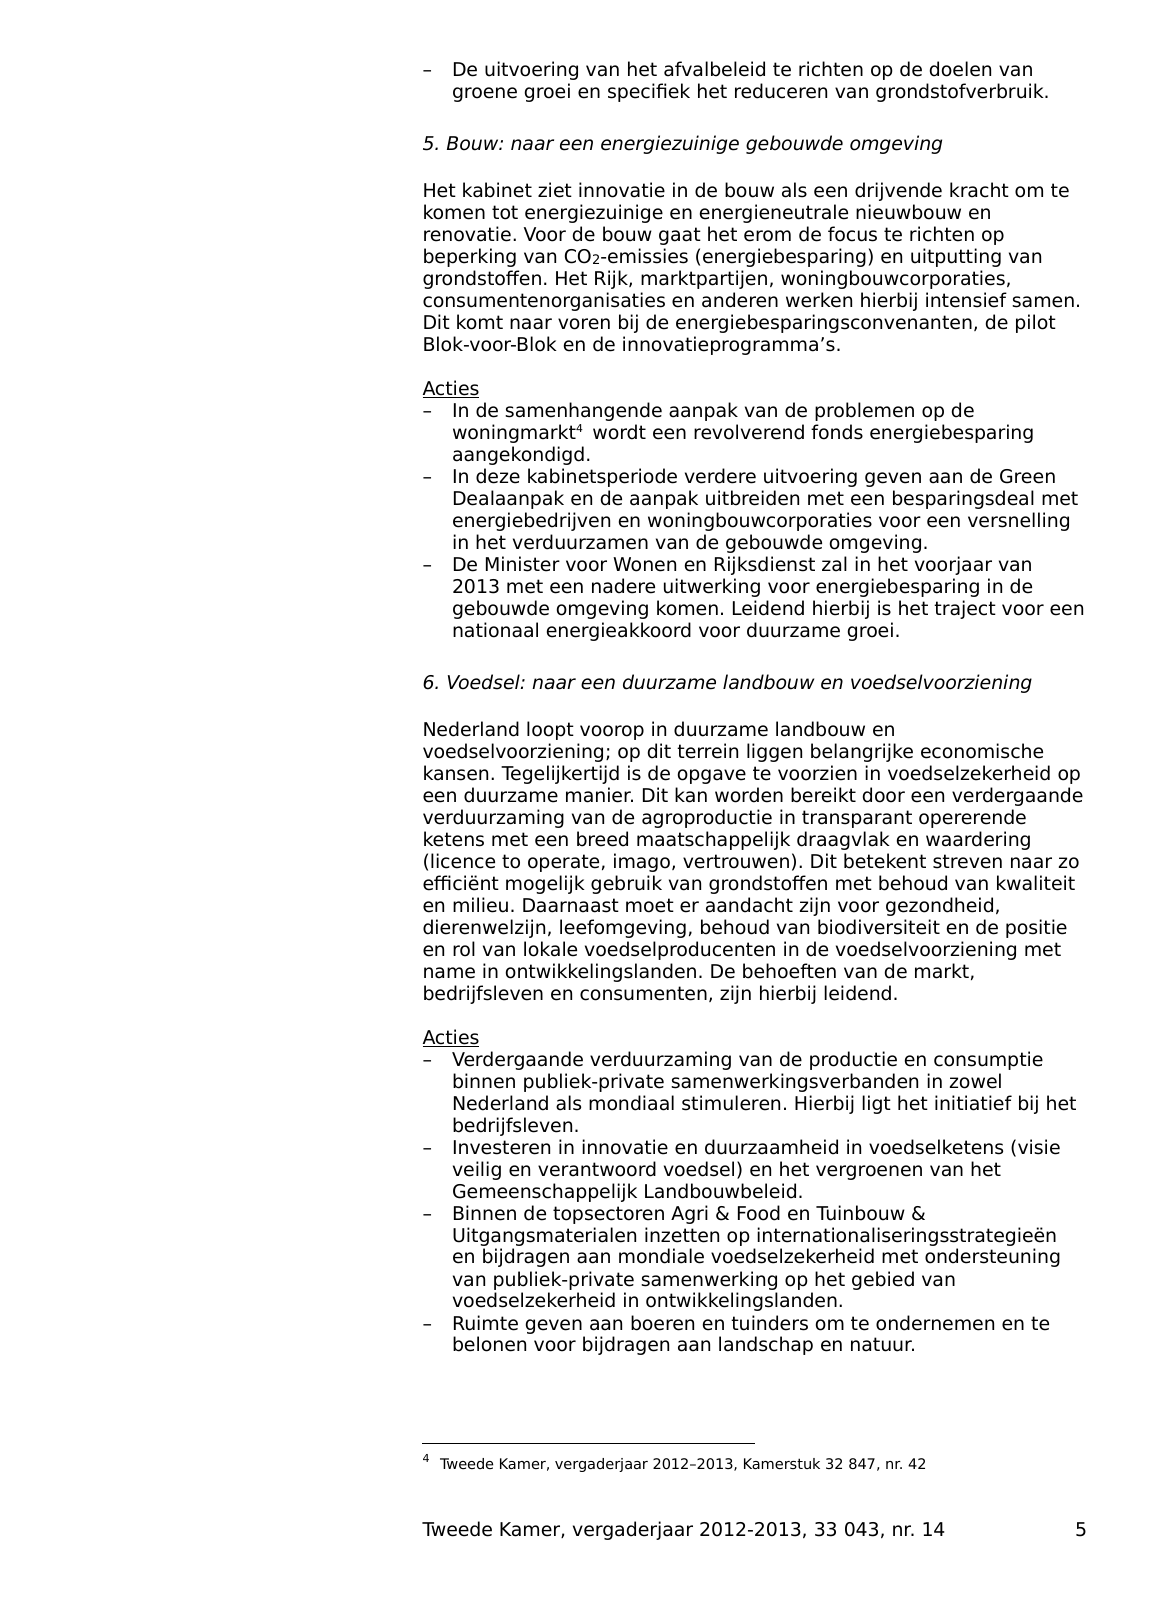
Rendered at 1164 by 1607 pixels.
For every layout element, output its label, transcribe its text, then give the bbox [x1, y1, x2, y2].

text – In de samenhangende aanpak van de problemen op de woningmarkt wordt een revolverend fonds energiebesparing aangekondigd. [422, 400, 1087, 466]
text – Binnen de topsectoren Agri & Food en Tuinbouw & Uitgangsmaterialen inzetten op internationaliseringsstrategieën en bijdragen aan mondiale voedselzekerheid met ondersteuning van publiek-private samenwerking op het gebied van voedselzekerheid in ontwikkelingslanden. [422, 1202, 1087, 1312]
subtitle 6. Voedsel: naar een duurzame landbouw en voedselvoorziening [422, 672, 1087, 694]
text – Investeren in innovatie en duurzaamheid in voedselketens (visie veilig en verantwoord voedsel) en het vergroenen van het Gemeenschappelijk Landbouwbeleid. [422, 1137, 1087, 1202]
subtitle 5. Bouw: naar een energiezuinige gebouwde omgeving [422, 133, 1087, 155]
text Nederland loopt voorop in duurzame landbouw en voedselvoorziening; op dit terrein liggen belangrijke economische kansen. Tegelijkertijd is de opgave te voorzien in voedselzekerheid op een duurzame manier. Dit kan worden bereikt door een verdergaande verduurzaming van de agroproductie in transparant opererende ketens met een breed maatschappelijk draagvlak en waardering (licence to operate, imago, vertrouwen). Dit betekent streven naar zo efficiënt mogelijk gebruik van grondstoffen met behoud van kwaliteit en milieu. Daarnaast moet er aandacht zijn voor gezondheid, dierenwelzijn, leefomgeving, behoud van biodiversiteit en de positie en rol van lokale voedselproducenten in de voedselvoorziening met name in ontwikkelingslanden. De behoeften van de markt, bedrijfsleven en consumenten, zijn hierbij leidend. [422, 719, 1087, 1004]
subtitle Acties [422, 378, 1087, 400]
text – Verdergaande verduurzaming van de productie en consumptie binnen publiek-private samenwerkingsverbanden in zowel Nederland als mondiaal stimuleren. Hierbij ligt het initiatief bij het bedrijfsleven. [422, 1049, 1087, 1137]
text – In deze kabinetsperiode verdere uitvoering geven aan de Green Dealaanpak en de aanpak uitbreiden met een besparingsdeal met energiebedrijven en woningbouwcorporaties voor een versnelling in het verduurzamen van de gebouwde omgeving. [422, 466, 1087, 554]
text – Ruimte geven aan boeren en tuinders om te ondernemen en te belonen voor bijdragen aan landschap en natuur. [422, 1312, 1087, 1356]
text – De uitvoering van het afvalbeleid te richten op de doelen van groene groei en specifiek het reduceren van grondstofverbruik. [422, 59, 1087, 103]
text Tweede Kamer, vergaderjaar 2012–2013, Kamerstuk 32 847, nr. 42 [422, 1452, 1087, 1474]
text Het kabinet ziet innovatie in de bouw als een drijvende kracht om te komen tot energiezuinige en energieneutrale nieuwbouw en renovatie. Voor de bouw gaat het erom de focus te richten op beperking van CO2-emissies (energiebesparing) en uitputting van grondstoffen. Het Rijk, marktpartijen, woningbouwcorporaties, consumentenorganisaties en anderen werken hierbij intensief samen. Dit komt naar voren bij de energiebesparingsconvenanten, de pilot Blok-voor-Blok en de innovatieprogramma’s. [422, 180, 1087, 356]
subtitle Acties [422, 1027, 1087, 1049]
text – De Minister voor Wonen en Rijksdienst zal in het voorjaar van 2013 met een nadere uitwerking voor energiebesparing in de gebouwde omgeving komen. Leidend hierbij is het traject voor een nationaal energieakkoord voor duurzame groei. [422, 554, 1087, 642]
